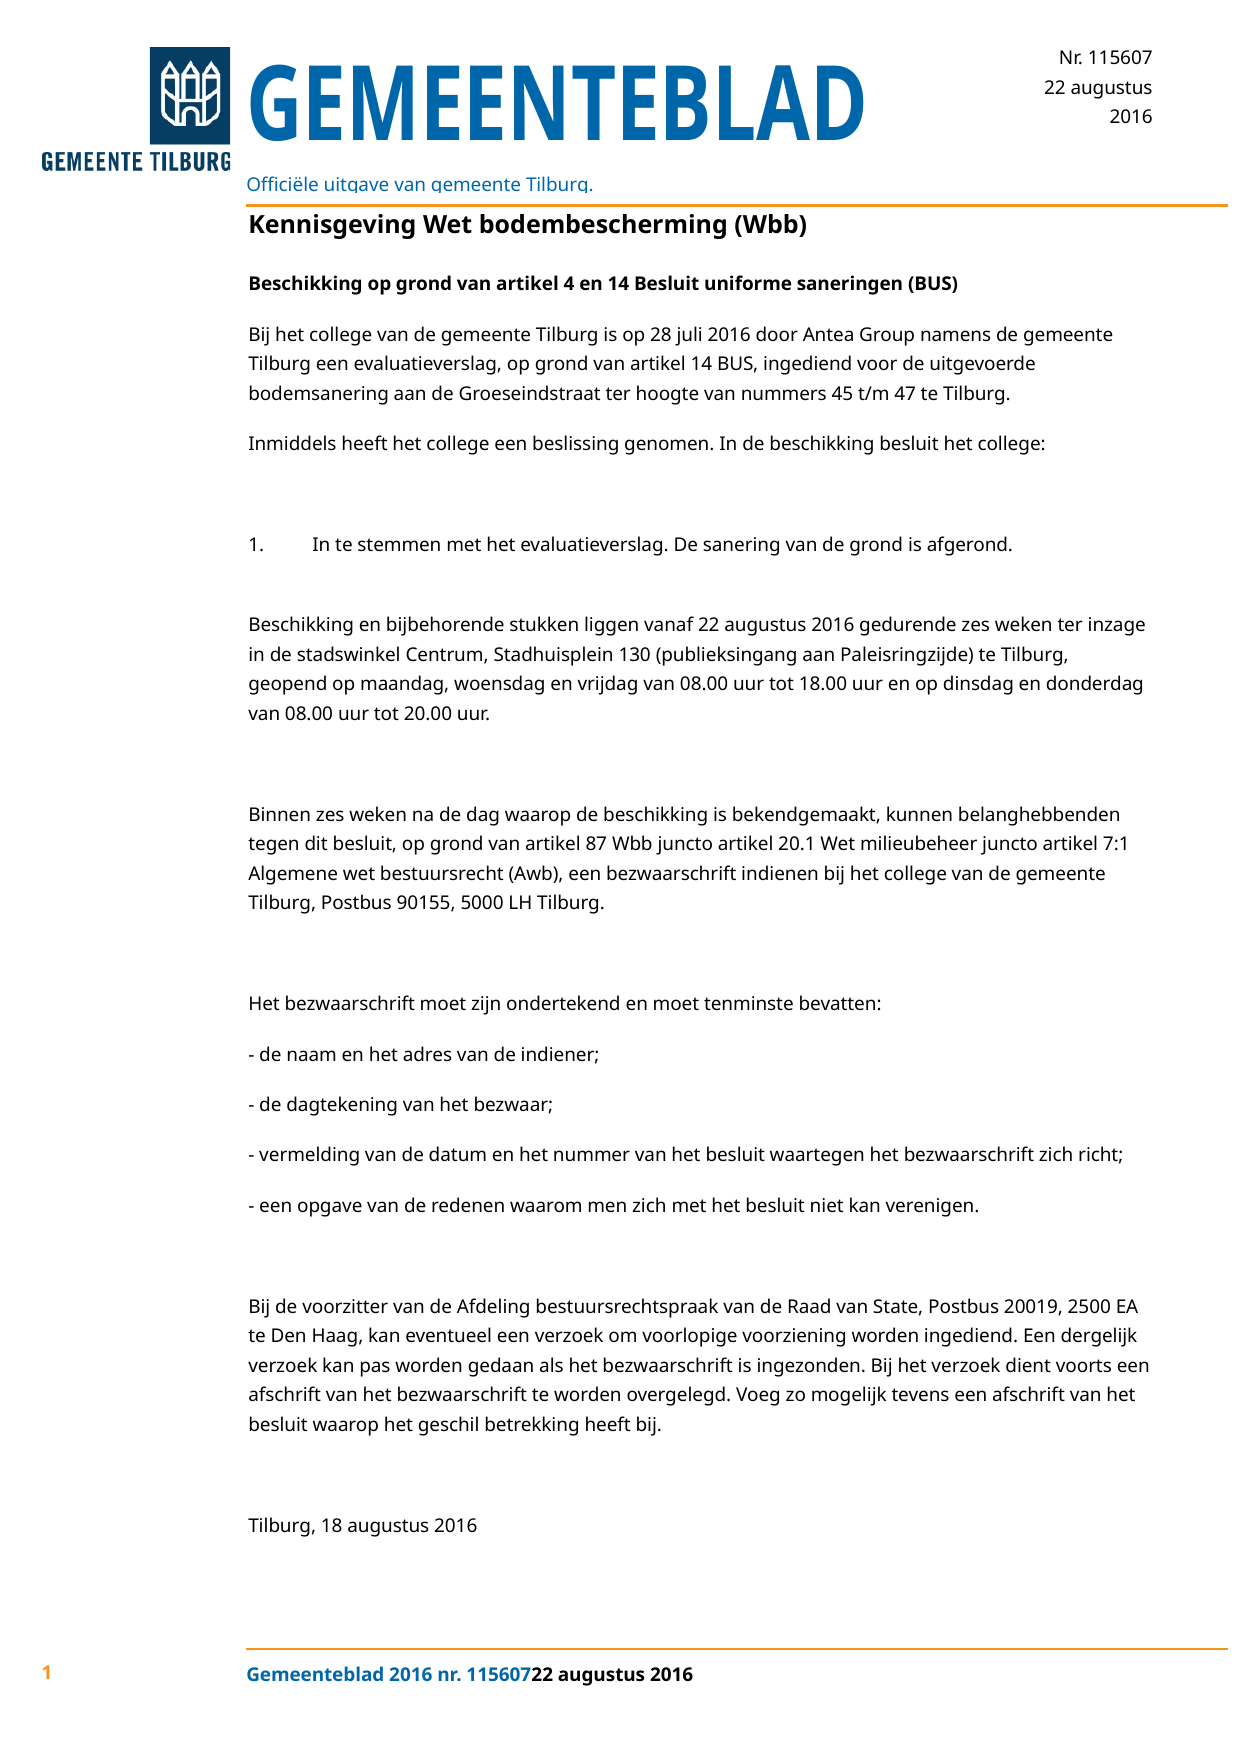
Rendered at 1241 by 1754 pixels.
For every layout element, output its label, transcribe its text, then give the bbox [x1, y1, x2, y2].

text Bij de voorzitter van de Afdeling bestuursrechtspraak van de Raad van State, Postbus 20019, 2500 EA te Den Haag, kan eventueel een verzoek om voorlopige voorziening worden ingediend. Een dergelijk verzoek kan pas worden gedaan als het bezwaarschrift is ingezonden. Bij het verzoek dient voorts een afschrift van het bezwaarschrift te worden overgelegd. Voeg zo mogelijk tevens een afschrift van het besluit waarop het geschil betrekking heeft bij. [248, 1293, 1152, 1437]
text Binnen zes weken na de dag waarop de beschikking is bekendgemaakt, kunnen belanghebbenden tegen dit besluit, op grond van artikel 87 Wbb juncto artikel 20.1 Wet milieubeheer juncto artikel 7:1 Algemene wet bestuursrecht (Awb), een bezwaarschrift indienen bij het college van de gemeente Tilburg, Postbus 90155, 5000 LH Tilburg. [248, 801, 1152, 915]
list In te stemmen met het evaluatieverslag. De sanering van de grond is afgerond. [248, 531, 1152, 557]
text Het bezwaarschrift moet zijn ondertekend en moet tenminste bevatten: [248, 990, 1152, 1016]
picture [41, 47, 231, 172]
text - de dagtekening van het bezwaar; [248, 1091, 1152, 1117]
text Kennisgeving Wet bodembescherming (Wbb) [248, 207, 1152, 241]
text Beschikking en bijbehorende stukken liggen vanaf 22 augustus 2016 gedurende zes weken ter inzage in de stadswinkel Centrum, Stadhuisplein 130 (publieksingang aan Paleisringzijde) te Tilburg, geopend op maandag, woensdag en vrijdag van 08.00 uur tot 18.00 uur en op dinsdag en donderdag van 08.00 uur tot 20.00 uur. [248, 611, 1152, 726]
text Tilburg, 18 augustus 2016 [248, 1512, 1152, 1538]
text - de naam en het adres van de indiener; [248, 1041, 1152, 1066]
text - vermelding van de datum en het nummer van het besluit waartegen het bezwaarschrift zich richt; [248, 1142, 1152, 1167]
text Beschikking op grond van artikel 4 en 14 Besluit uniforme saneringen (BUS) [248, 270, 1152, 296]
text - een opgave van de redenen waarom men zich met het besluit niet kan verenigen. [248, 1192, 1152, 1218]
text Bij het college van de gemeente Tilburg is op 28 juli 2016 door Antea Group namens de gemeente Tilburg een evaluatieverslag, op grond van artikel 14 BUS, ingediend voor de uitgevoerde bodemsanering aan de Groeseindstraat ter hoogte van nummers 45 t/m 47 te Tilburg. [248, 321, 1152, 406]
text Inmiddels heeft het college een beslissing genomen. In de beschikking besluit het college: [248, 430, 1152, 456]
